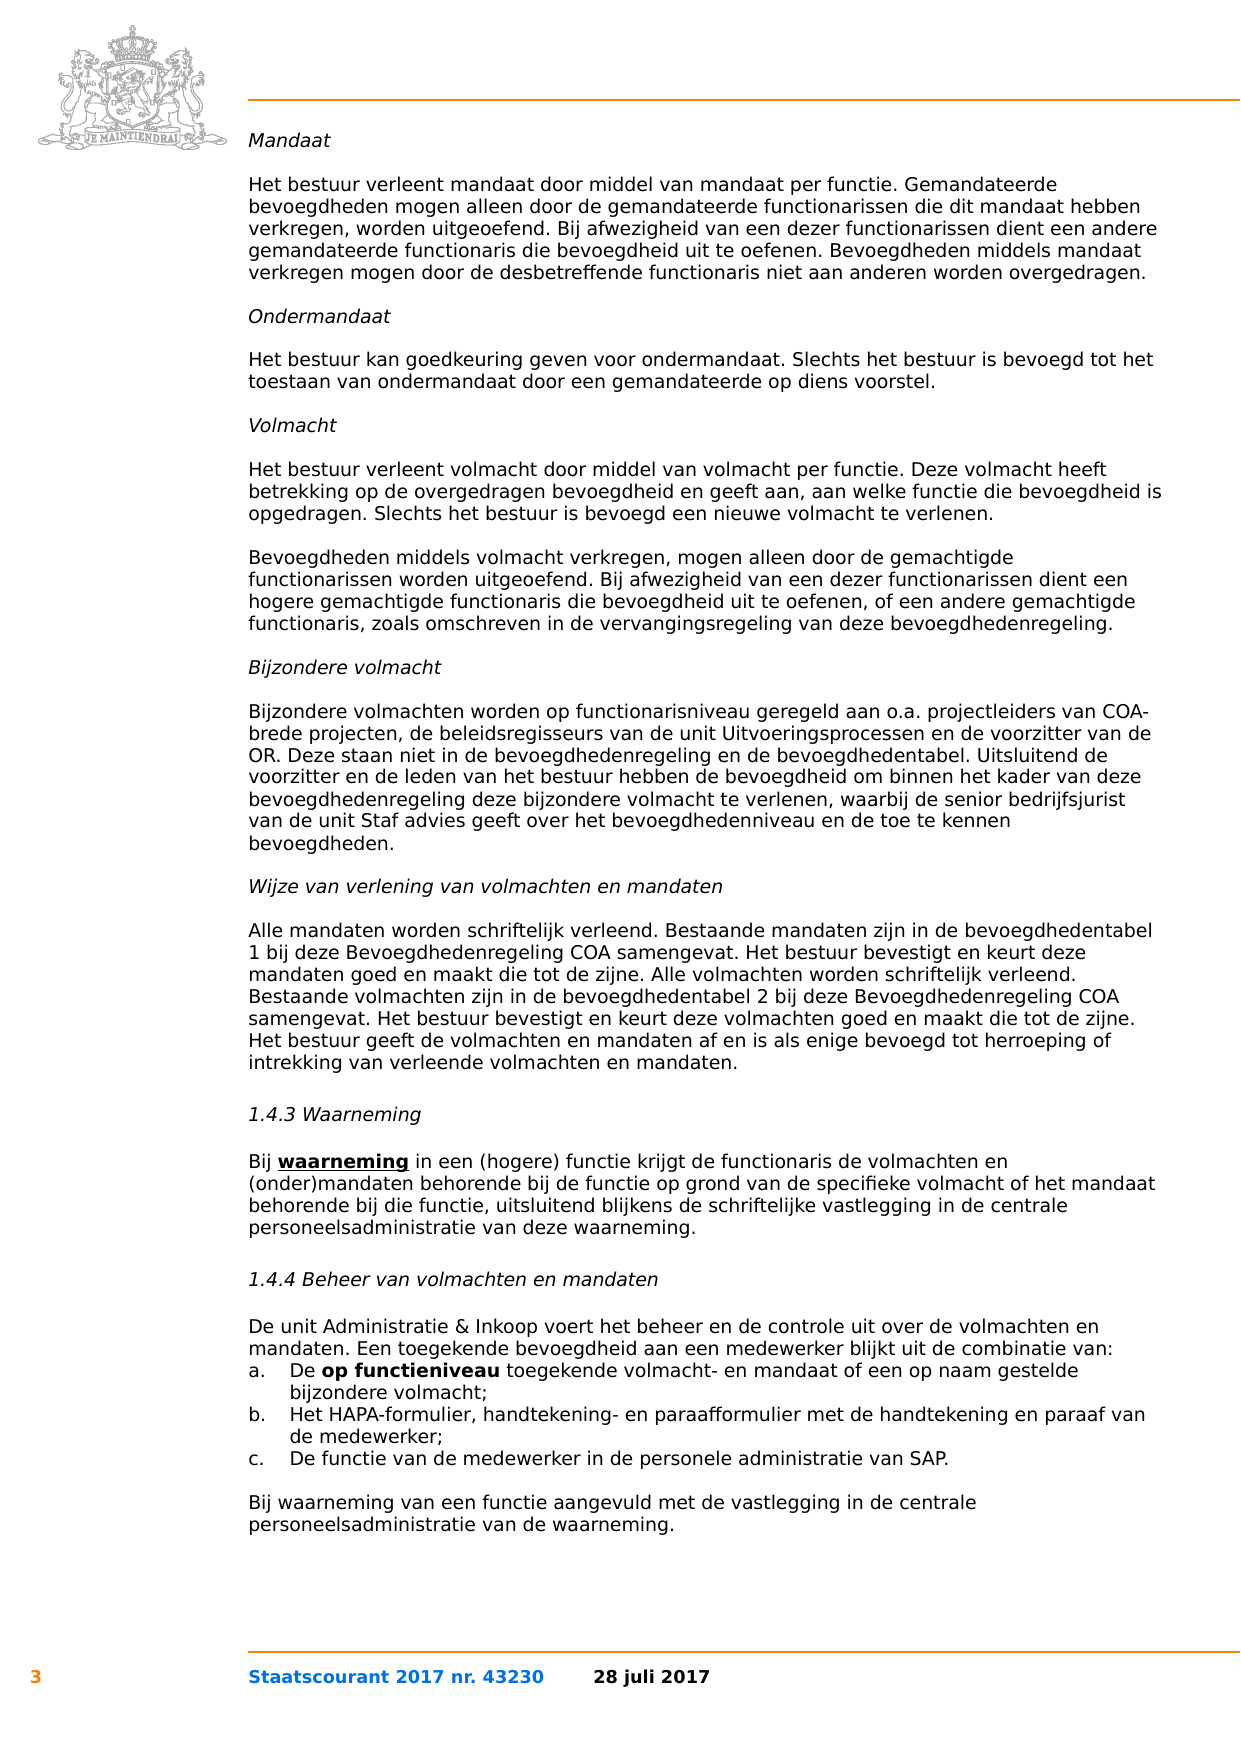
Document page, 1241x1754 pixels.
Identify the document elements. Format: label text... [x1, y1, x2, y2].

picture [38, 25, 227, 150]
subtitle 1.4.3 Waarneming [248, 1104, 1163, 1126]
subtitle Bijzondere volmacht [248, 657, 1163, 679]
subtitle 1.4.4 Beheer van volmachten en mandaten [248, 1269, 1163, 1291]
text Bijzondere volmachten worden op functionarisniveau geregeld aan o.a. projectleiders van COA-brede projecten, de beleidsregisseurs van de unit Uitvoeringsprocessen en de voorzitter van de OR. Deze staan niet in de bevoegdhedenregeling en de bevoegdhedentabel. Uitsluitend de voorzitter en de leden van het bestuur hebben de bevoegdheid om binnen het kader van deze bevoegdhedenregeling deze bijzondere volmacht te verlenen, waarbij de senior bedrijfsjurist van de unit Staf advies geeft over het bevoegdhedenniveau en de toe te kennen bevoegdheden. [248, 701, 1163, 854]
subtitle Wijze van verlening van volmachten en mandaten [248, 876, 1163, 898]
text a. De op functieniveau toegekende volmacht- en mandaat of een op naam gestelde bijzondere volmacht; [248, 1360, 1163, 1404]
text Het bestuur kan goedkeuring geven voor ondermandaat. Slechts het bestuur is bevoegd tot het toestaan van ondermandaat door een gemandateerde op diens voorstel. [248, 349, 1163, 393]
text c. De functie van de medewerker in de personele administratie van SAP. [248, 1448, 1163, 1470]
subtitle Volmacht [248, 415, 1163, 437]
text b. Het HAPA-formulier, handtekening- en paraafformulier met de handtekening en paraaf van de medewerker; [248, 1404, 1163, 1448]
subtitle Ondermandaat [248, 306, 1163, 327]
text Bevoegdheden middels volmacht verkregen, mogen alleen door de gemachtigde functionarissen worden uitgeoefend. Bij afwezigheid van een dezer functionarissen dient een hogere gemachtigde functionaris die bevoegdheid uit te oefenen, of een andere gemachtigde functionaris, zoals omschreven in de vervangingsregeling van deze bevoegdhedenregeling. [248, 547, 1163, 635]
text Het bestuur verleent volmacht door middel van volmacht per functie. Deze volmacht heeft betrekking op de overgedragen bevoegdheid en geeft aan, aan welke functie die bevoegdheid is opgedragen. Slechts het bestuur is bevoegd een nieuwe volmacht te verlenen. [248, 459, 1163, 525]
text Het bestuur verleent mandaat door middel van mandaat per functie. Gemandateerde bevoegdheden mogen alleen door de gemandateerde functionarissen die dit mandaat hebben verkregen, worden uitgeoefend. Bij afwezigheid van een dezer functionarissen dient een andere gemandateerde functionaris die bevoegdheid uit te oefenen. Bevoegdheden middels mandaat verkregen mogen door de desbetreffende functionaris niet aan anderen worden overgedragen. [248, 174, 1163, 284]
text De unit Administratie & Inkoop voert het beheer en de controle uit over de volmachten en mandaten. Een toegekende bevoegdheid aan een medewerker blijkt uit de combinatie van: [248, 1316, 1163, 1360]
subtitle Mandaat [248, 130, 1163, 152]
text Bij waarneming van een functie aangevuld met de vastlegging in de centrale personeelsadministratie van de waarneming. [248, 1492, 1163, 1536]
text Alle mandaten worden schriftelijk verleend. Bestaande mandaten zijn in de bevoegdhedentabel 1 bij deze Bevoegdhedenregeling COA samengevat. Het bestuur bevestigt en keurt deze mandaten goed en maakt die tot de zijne. Alle volmachten worden schriftelijk verleend. Bestaande volmachten zijn in de bevoegdhedentabel 2 bij deze Bevoegdhedenregeling COA samengevat. Het bestuur bevestigt en keurt deze volmachten goed en maakt die tot de zijne. Het bestuur geeft de volmachten en mandaten af en is als enige bevoegd tot herroeping of intrekking van verleende volmachten en mandaten. [248, 920, 1163, 1074]
text Bij waarneming in een (hogere) functie krijgt de functionaris de volmachten en (onder)mandaten behorende bij de functie op grond van de specifieke volmacht of het mandaat behorende bij die functie, uitsluitend blijkens de schriftelijke vastlegging in de centrale personeelsadministratie van deze waarneming. [248, 1151, 1163, 1239]
